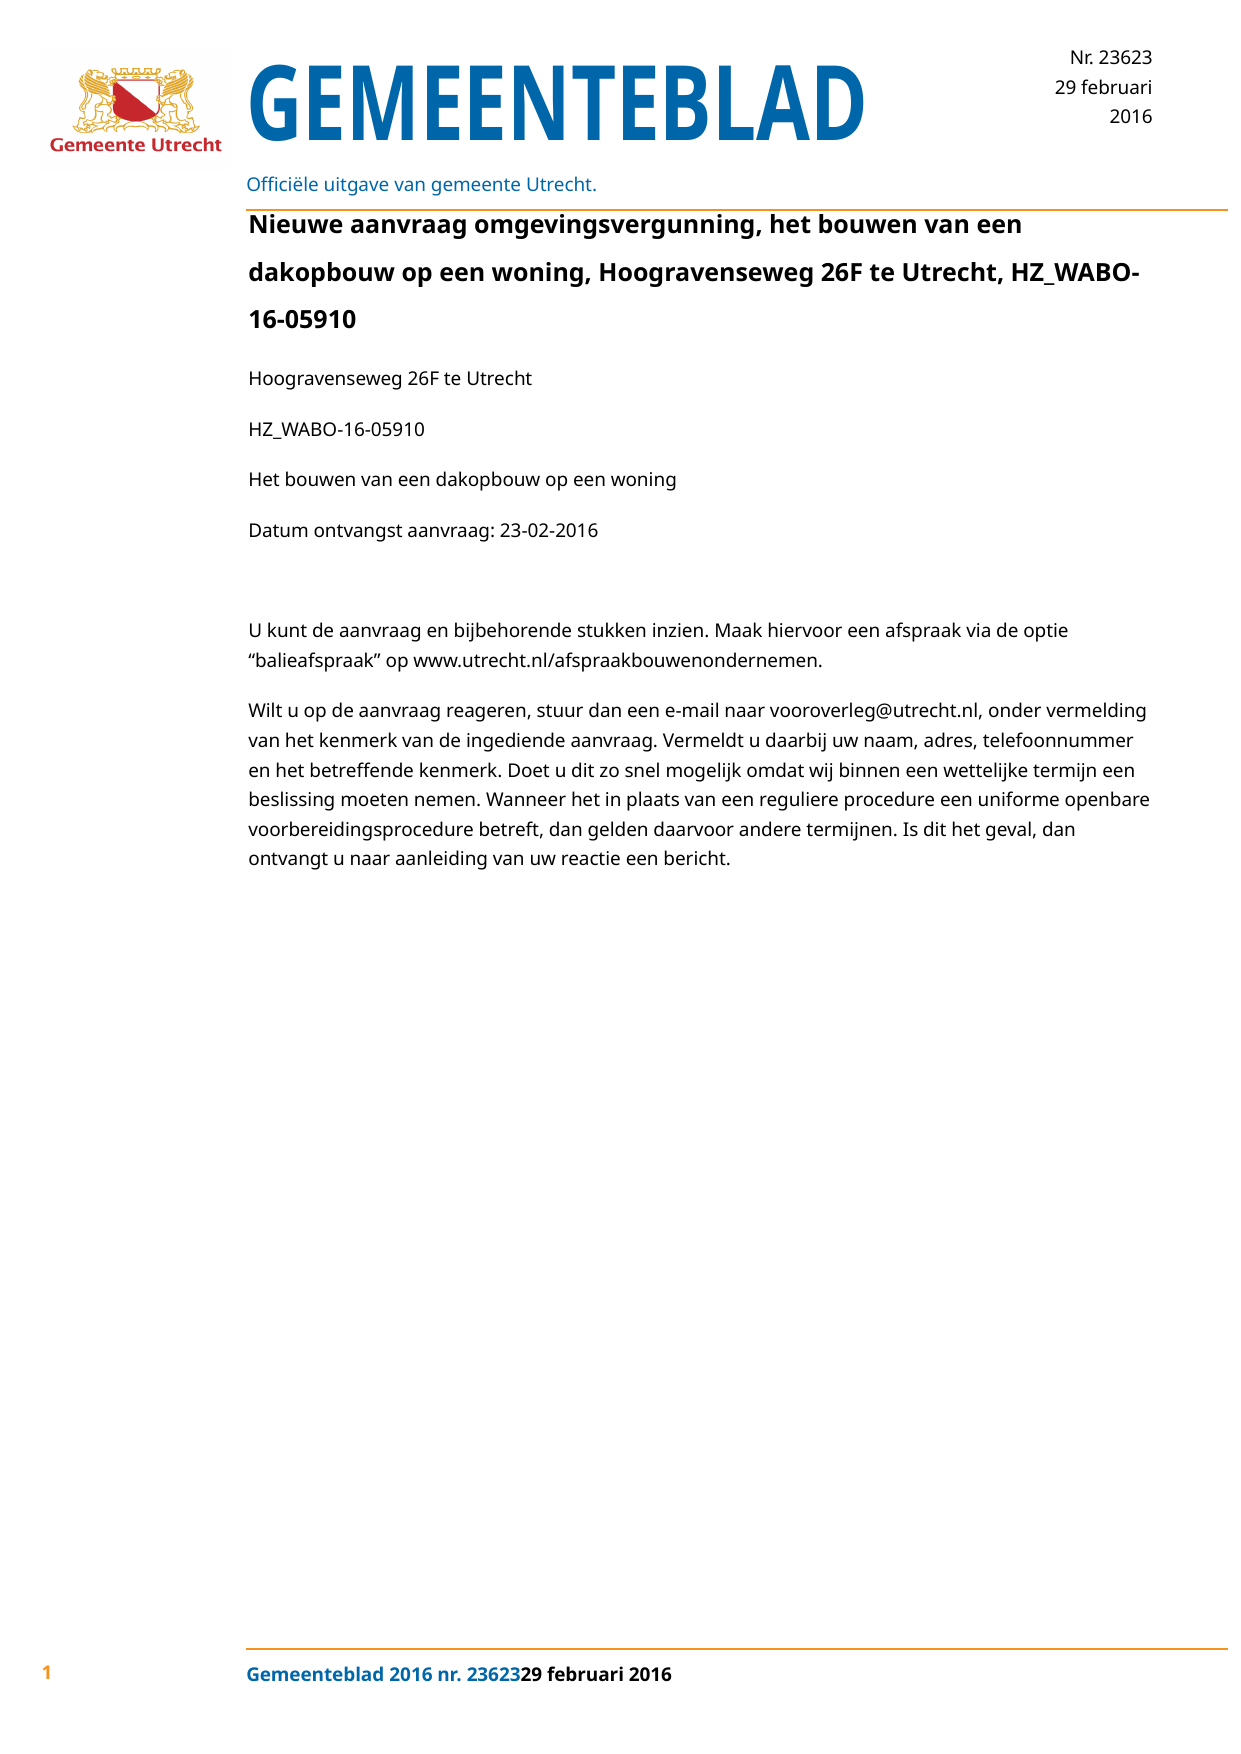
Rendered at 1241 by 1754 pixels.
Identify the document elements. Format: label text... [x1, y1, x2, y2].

text U kunt de aanvraag en bijbehorende stukken inzien. Maak hiervoor een afspraak via de optie “balieafspraak” op www.utrecht.nl/afspraakbouwenondernemen. [248, 618, 1152, 673]
text Het bouwen van een dakopbouw op een woning [248, 466, 1152, 492]
text Wilt u op de aanvraag reageren, stuur dan een e-mail naar vooroverleg@utrecht.nl, onder vermelding van het kenmerk van de ingediende aanvraag. Vermeldt u daarbij uw naam, adres, telefoonnummer en het betreffende kenmerk. Doet u dit zo snel mogelijk omdat wij binnen een wettelijke termijn een beslissing moeten nemen. Wanneer het in plaats van een reguliere procedure een uniforme openbare voorbereidingsprocedure betreft, dan gelden daarvoor andere termijnen. Is dit het geval, dan ontvangt u naar aanleiding van uw reactie een bericht. [248, 698, 1152, 871]
text Datum ontvangst aanvraag: 23-02-2016 [248, 517, 1152, 542]
text Nieuwe aanvraag omgevingsvergunning, het bouwen van een dakopbouw op een woning, Hoogravenseweg 26F te Utrecht, HZ_WABO-16-05910 [248, 211, 1152, 336]
text HZ_WABO-16-05910 [248, 416, 1152, 442]
picture [41, 47, 231, 172]
text Hoogravenseweg 26F te Utrecht [248, 366, 1152, 391]
